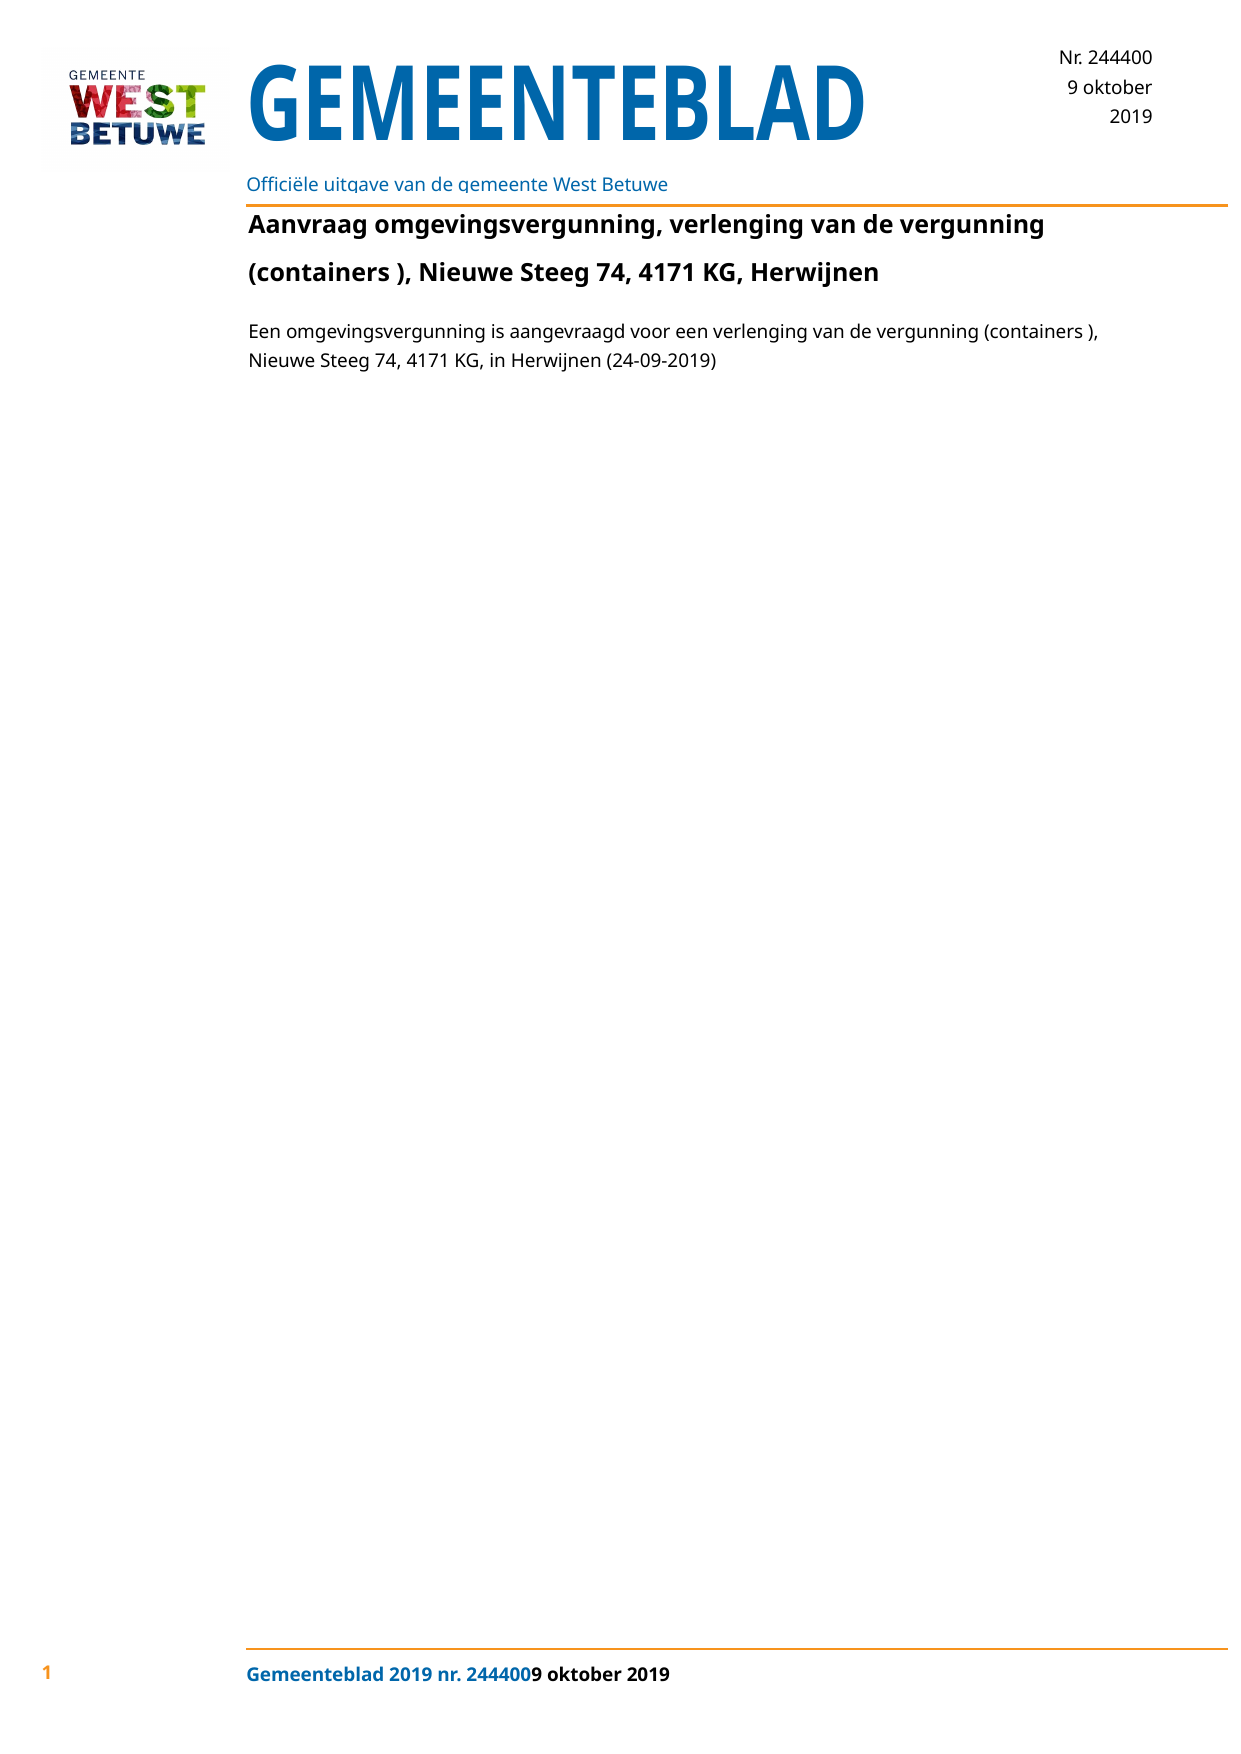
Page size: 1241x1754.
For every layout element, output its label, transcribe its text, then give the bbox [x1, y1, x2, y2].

text Aanvraag omgevingsvergunning, verlenging van de vergunning (containers ), Nieuwe Steeg 74, 4171 KG, Herwijnen [248, 207, 1152, 288]
text Een omgevingsvergunning is aangevraagd voor een verlenging van de vergunning (containers ), Nieuwe Steeg 74, 4171 KG, in Herwijnen (24-09-2019) [248, 318, 1152, 373]
picture [41, 47, 231, 172]
